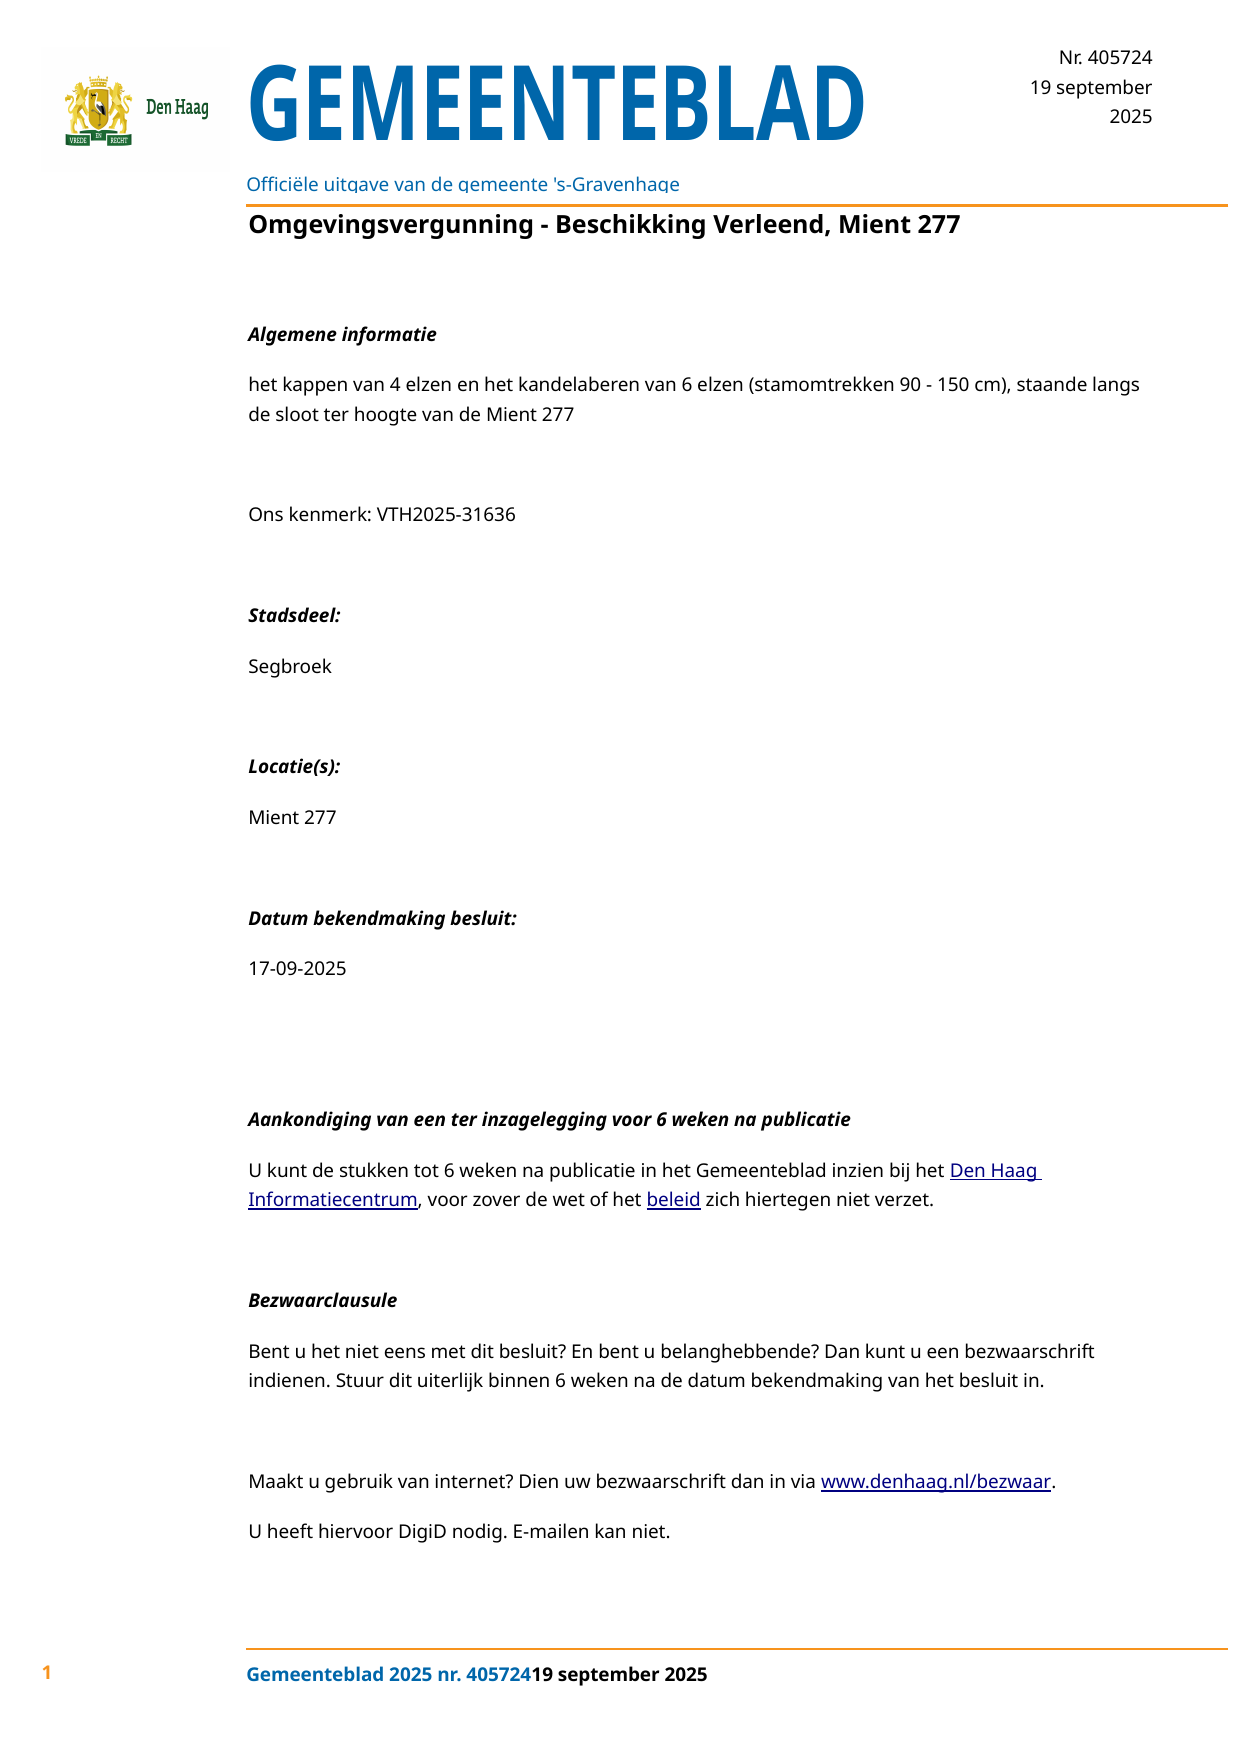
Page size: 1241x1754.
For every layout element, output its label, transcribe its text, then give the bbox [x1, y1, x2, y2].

text Segbroek [248, 653, 1152, 678]
text Aankondiging van een ter inzagelegging voor 6 weken na publicatie [248, 1107, 1152, 1132]
text U heeft hiervoor DigiD nodig. E-mailen kan niet. [248, 1519, 1152, 1544]
text 17-09-2025 [248, 955, 1152, 981]
text Algemene informatie [248, 321, 1152, 346]
text Maakt u gebruik van internet? Dien uw bezwaarschrift dan in via www.denhaag.nl/bezwaar. [248, 1468, 1152, 1494]
text Ons kenmerk: VTH2025-31636 [248, 502, 1152, 527]
text Bezwaarclausule [248, 1287, 1152, 1313]
text Stadsdeel: [248, 602, 1152, 628]
text U kunt de stukken tot 6 weken na publicatie in het Gemeenteblad inzien bij het Den Haag Informatiecentrum, voor zover de wet of het beleid zich hiertegen niet verzet. [248, 1157, 1152, 1212]
text Datum bekendmaking besluit: [248, 905, 1152, 931]
text het kappen van 4 elzen en het kandelaberen van 6 elzen (stamomtrekken 90 - 150 cm), staande langs de sloot ter hoogte van de Mient 277 [248, 371, 1152, 426]
picture [41, 47, 231, 172]
text Locatie(s): [248, 754, 1152, 779]
text Omgevingsvergunning - Beschikking Verleend, Mient 277 [248, 207, 1152, 241]
text Mient 277 [248, 804, 1152, 830]
text Bent u het niet eens met dit besluit? En bent u belanghebbende? Dan kunt u een bezwaarschrift indienen. Stuur dit uiterlijk binnen 6 weken na de datum bekendmaking van het besluit in. [248, 1338, 1152, 1393]
